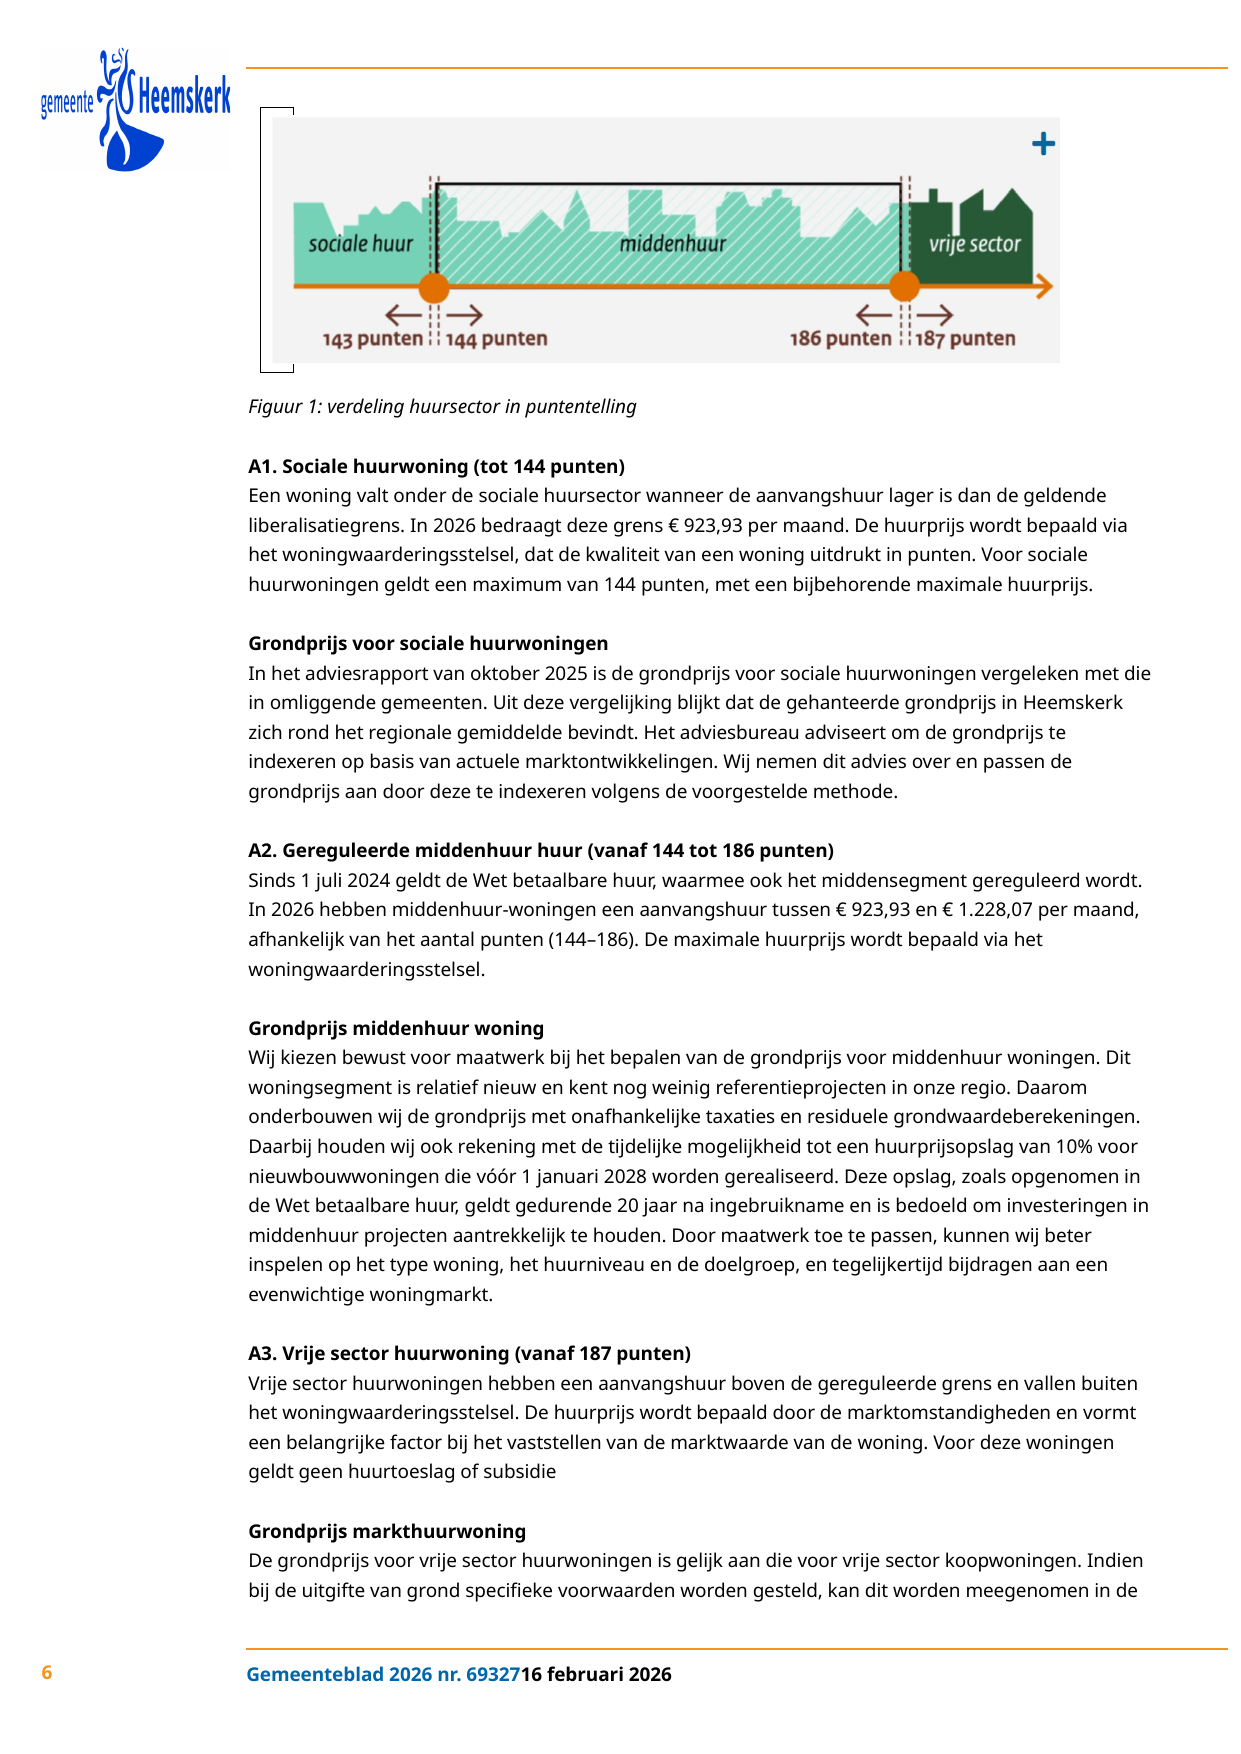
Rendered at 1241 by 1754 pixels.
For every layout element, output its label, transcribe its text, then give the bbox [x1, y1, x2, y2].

text Figuur 1: verdeling huursector in puntentelling [248, 394, 1152, 419]
text Wij kiezen bewust voor maatwerk bij het bepalen van de grondprijs voor middenhuur woningen. Dit woningsegment is relatief nieuw en kent nog weinig referentieprojecten in onze regio. Daarom onderbouwen wij de grondprijs met onafhankelijke taxaties en residuele grondwaardeberekeningen. Daarbij houden wij ook rekening met de tijdelijke mogelijkheid tot een huurprijsopslag van 10% voor nieuwbouwwoningen die vóór 1 januari 2028 worden gerealiseerd. Deze opslag, zoals opgenomen in de Wet betaalbare huur, geldt gedurende 20 jaar na ingebruikname en is bedoeld om investeringen in middenhuur projecten aantrekkelijk te houden. Door maatwerk toe te passen, kunnen wij beter inspelen op het type woning, het huurniveau en de doelgroep, en tegelijkertijd bijdragen aan een evenwichtige woningmarkt. [248, 1044, 1152, 1307]
text De grondprijs voor vrije sector huurwoningen is gelijk aan die voor vrije sector koopwoningen. Indien bij de uitgifte van grond specifieke voorwaarden worden gesteld, kan dit worden meegenomen in de [248, 1547, 1152, 1603]
text Sinds 1 juli 2024 geldt de Wet betaalbare huur, waarmee ook het middensegment gereguleerd wordt. In 2026 hebben middenhuur-woningen een aanvangshuur tussen € 923,93 en € 1.228,07 per maand, afhankelijk van het aantal punten (144–186). De maximale huurprijs wordt bepaald via het woningwaarderingsstelsel. [248, 867, 1152, 981]
text Grondprijs middenhuur woning [248, 1015, 1152, 1041]
text Vrije sector huurwoningen hebben een aanvangshuur boven de gereguleerde grens en vallen buiten het woningwaarderingsstelsel. De huurprijs wordt bepaald door de marktomstandigheden en vormt een belangrijke factor bij het vaststellen van de marktwaarde van de woning. Voor deze woningen geldt geen huurtoeslag of subsidie [248, 1370, 1152, 1484]
text In het adviesrapport van oktober 2025 is de grondprijs voor sociale huurwoningen vergeleken met die in omliggende gemeenten. Uit deze vergelijking blijkt dat de gehanteerde grondprijs in Heemskerk zich rond het regionale gemiddelde bevindt. Het adviesbureau adviseert om de grondprijs te indexeren op basis van actuele marktontwikkelingen. Wij nemen dit advies over en passen de grondprijs aan door deze te indexeren volgens de voorgestelde methode. [248, 660, 1152, 804]
text Grondprijs voor sociale huurwoningen [248, 630, 1152, 656]
picture [268, 115, 1173, 364]
picture [41, 47, 231, 172]
text Grondprijs markthuurwoning [248, 1518, 1152, 1543]
text A3. Vrije sector huurwoning (vanaf 187 punten) [248, 1340, 1152, 1366]
text A2. Gereguleerde middenhuur huur (vanaf 144 tot 186 punten) [248, 837, 1152, 863]
text A1. Sociale huurwoning (tot 144 punten) [248, 453, 1152, 478]
text Een woning valt onder de sociale huursector wanneer de aanvangshuur lager is dan de geldende liberalisatiegrens. In 2026 bedraagt deze grens € 923,93 per maand. De huurprijs wordt bepaald via het woningwaarderingsstelsel, dat de kwaliteit van een woning uitdrukt in punten. Voor sociale huurwoningen geldt een maximum van 144 punten, met een bijbehorende maximale huurprijs. [248, 482, 1152, 597]
